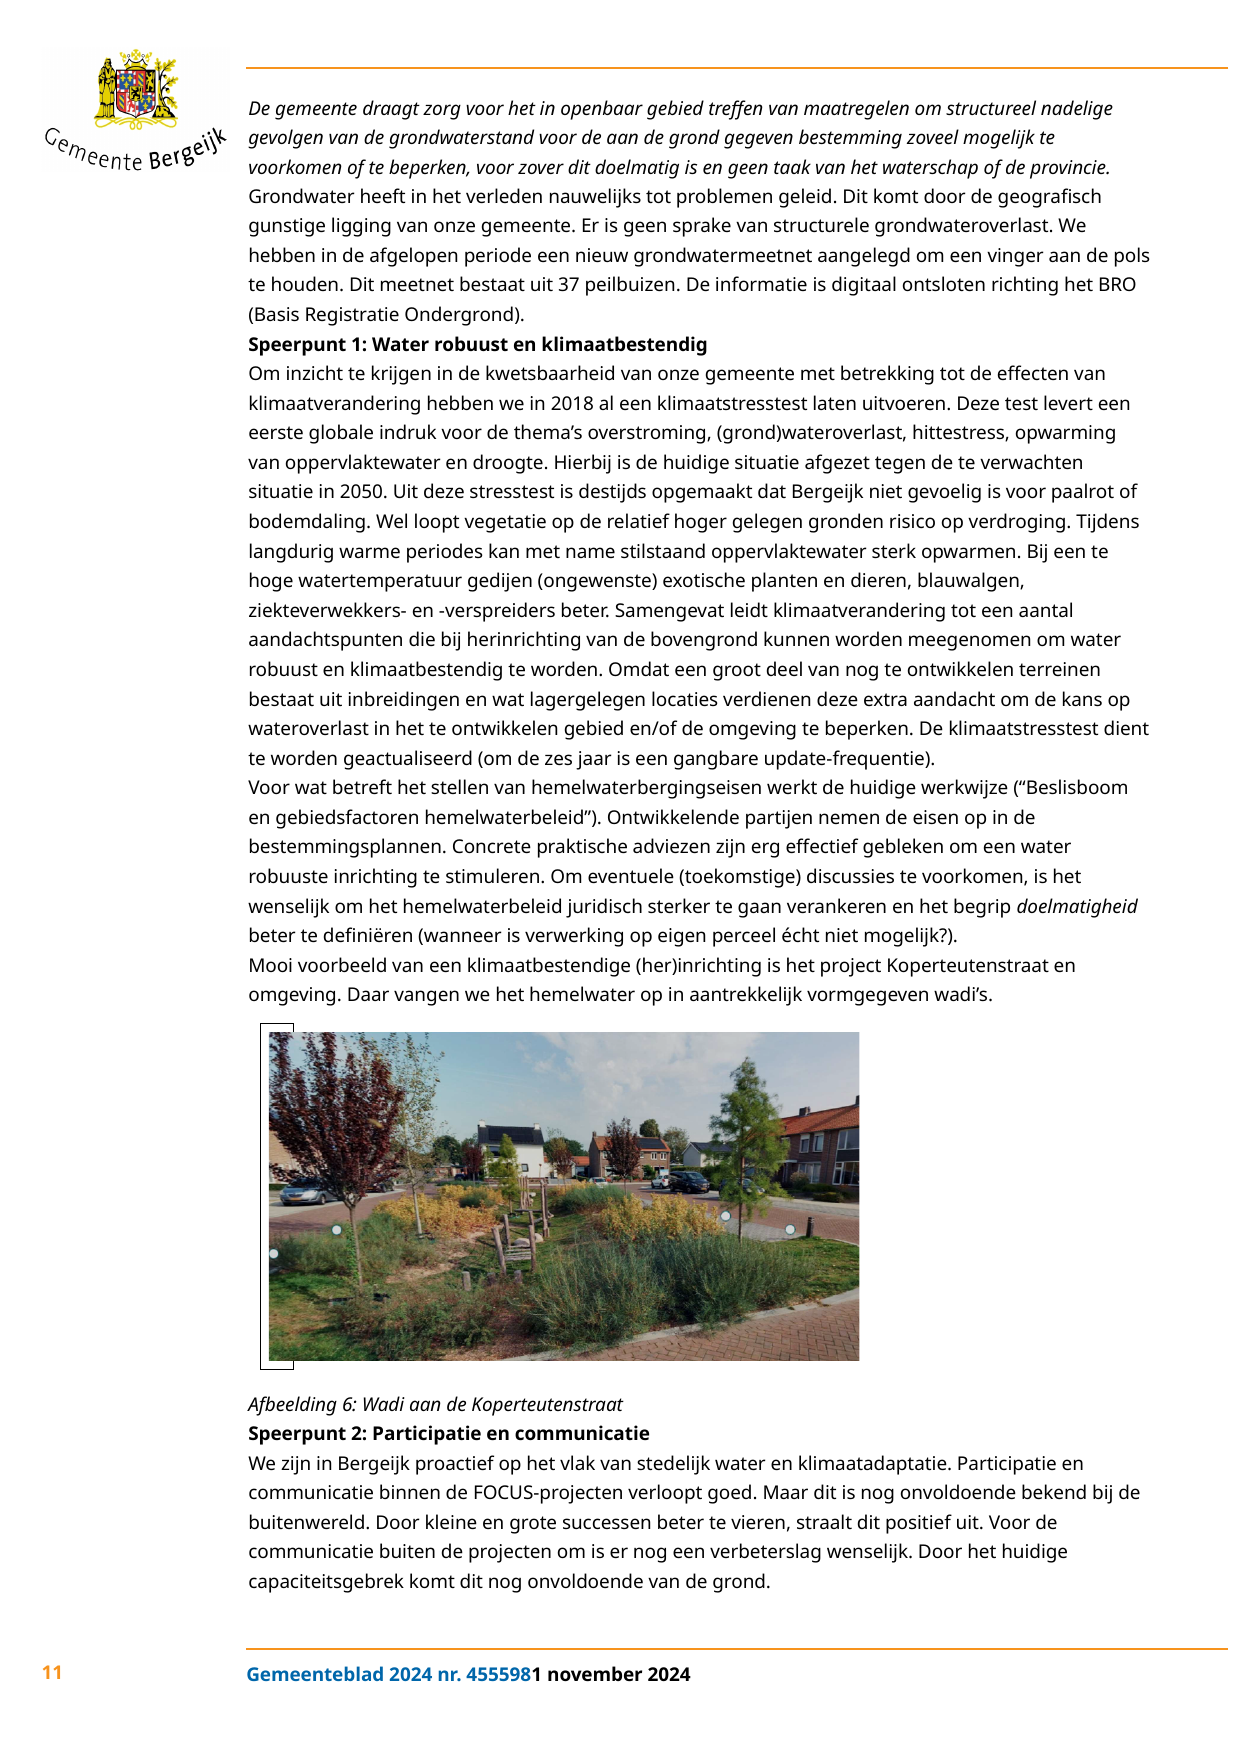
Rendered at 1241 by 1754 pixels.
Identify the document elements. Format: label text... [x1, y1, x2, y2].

picture [41, 47, 231, 172]
text We zijn in Bergeijk proactief op het vlak van stedelijk water en klimaatadaptatie. Participatie en communicatie binnen de FOCUS-projecten verloopt goed. Maar dit is nog onvoldoende bekend bij de buitenwereld. Door kleine en grote successen beter te vieren, straalt dit positief uit. Voor de communicatie buiten de projecten om is er nog een verbeterslag wenselijk. Door het huidige capaciteitsgebrek komt dit nog onvoldoende van de grond. [248, 1450, 1152, 1594]
text Mooi voorbeeld van een klimaatbestendige (her)inrichting is het project Koperteutenstraat en omgeving. Daar vangen we het hemelwater op in aantrekkelijk vormgegeven wadi’s. [248, 952, 1152, 1007]
text Afbeelding 6: Wadi aan de Koperteutenstraat [248, 1391, 1152, 1416]
text Om inzicht te krijgen in de kwetsbaarheid van onze gemeente met betrekking tot de effecten van klimaatverandering hebben we in 2018 al een klimaatstresstest laten uitvoeren. Deze test levert een eerste globale indruk voor de thema’s overstroming, (grond)wateroverlast, hittestress, opwarming van oppervlaktewater en droogte. Hierbij is de huidige situatie afgezet tegen de te verwachten situatie in 2050. Uit deze stresstest is destijds opgemaakt dat Bergeijk niet gevoelig is voor paalrot of bodemdaling. Wel loopt vegetatie op de relatief hoger gelegen gronden risico op verdroging. Tijdens langdurig warme periodes kan met name stilstaand oppervlaktewater sterk opwarmen. Bij een te hoge watertemperatuur gedijen (ongewenste) exotische planten en dieren, blauwalgen, ziekteverwekkers- en -verspreiders beter. Samengevat leidt klimaatverandering tot een aantal aandachtspunten die bij herinrichting van de bovengrond kunnen worden meegenomen om water robuust en klimaatbestendig te worden. Omdat een groot deel van nog te ontwikkelen terreinen bestaat uit inbreidingen en wat lagergelegen locaties verdienen deze extra aandacht om de kans op wateroverlast in het te ontwikkelen gebied en/of de omgeving te beperken. De klimaatstresstest dient te worden geactualiseerd (om de zes jaar is een gangbare update-frequentie). [248, 360, 1152, 771]
text Grondwater heeft in het verleden nauwelijks tot problemen geleid. Dit komt door de geografisch gunstige ligging van onze gemeente. Er is geen sprake van structurele grondwateroverlast. We hebben in de afgelopen periode een nieuw grondwatermeetnet aangelegd om een vinger aan de pols te houden. Dit meetnet bestaat uit 37 peilbuizen. De informatie is digitaal ontsloten richting het BRO (Basis Registratie Ondergrond). [248, 183, 1152, 327]
text Speerpunt 2: Participatie en communicatie [248, 1420, 1152, 1446]
text Voor wat betreft het stellen van hemelwaterbergingseisen werkt de huidige werkwijze (“Beslisboom en gebiedsfactoren hemelwaterbeleid”). Ontwikkelende partijen nemen de eisen op in de bestemmingsplannen. Concrete praktische adviezen zijn erg effectief gebleken om een water robuuste inrichting te stimuleren. Om eventuele (toekomstige) discussies te voorkomen, is het wenselijk om het hemelwaterbeleid juridisch sterker te gaan verankeren en het begrip doelmatigheid beter te definiëren (wanneer is verwerking op eigen perceel écht niet mogelijk?). [248, 774, 1152, 948]
table_header De gemeente draagt zorg voor het in openbaar gebied treffen van maatregelen om structureel nadelige gevolgen van de grondwaterstand voor de aan de grond gegeven bestemming zoveel mogelijk te voorkomen of te beperken, voor zover dit doelmatig is en geen taak van het waterschap of de provincie. [248, 95, 1152, 180]
text Speerpunt 1: Water robuust en klimaatbestendig [248, 331, 1152, 357]
picture [268, 1032, 860, 1361]
